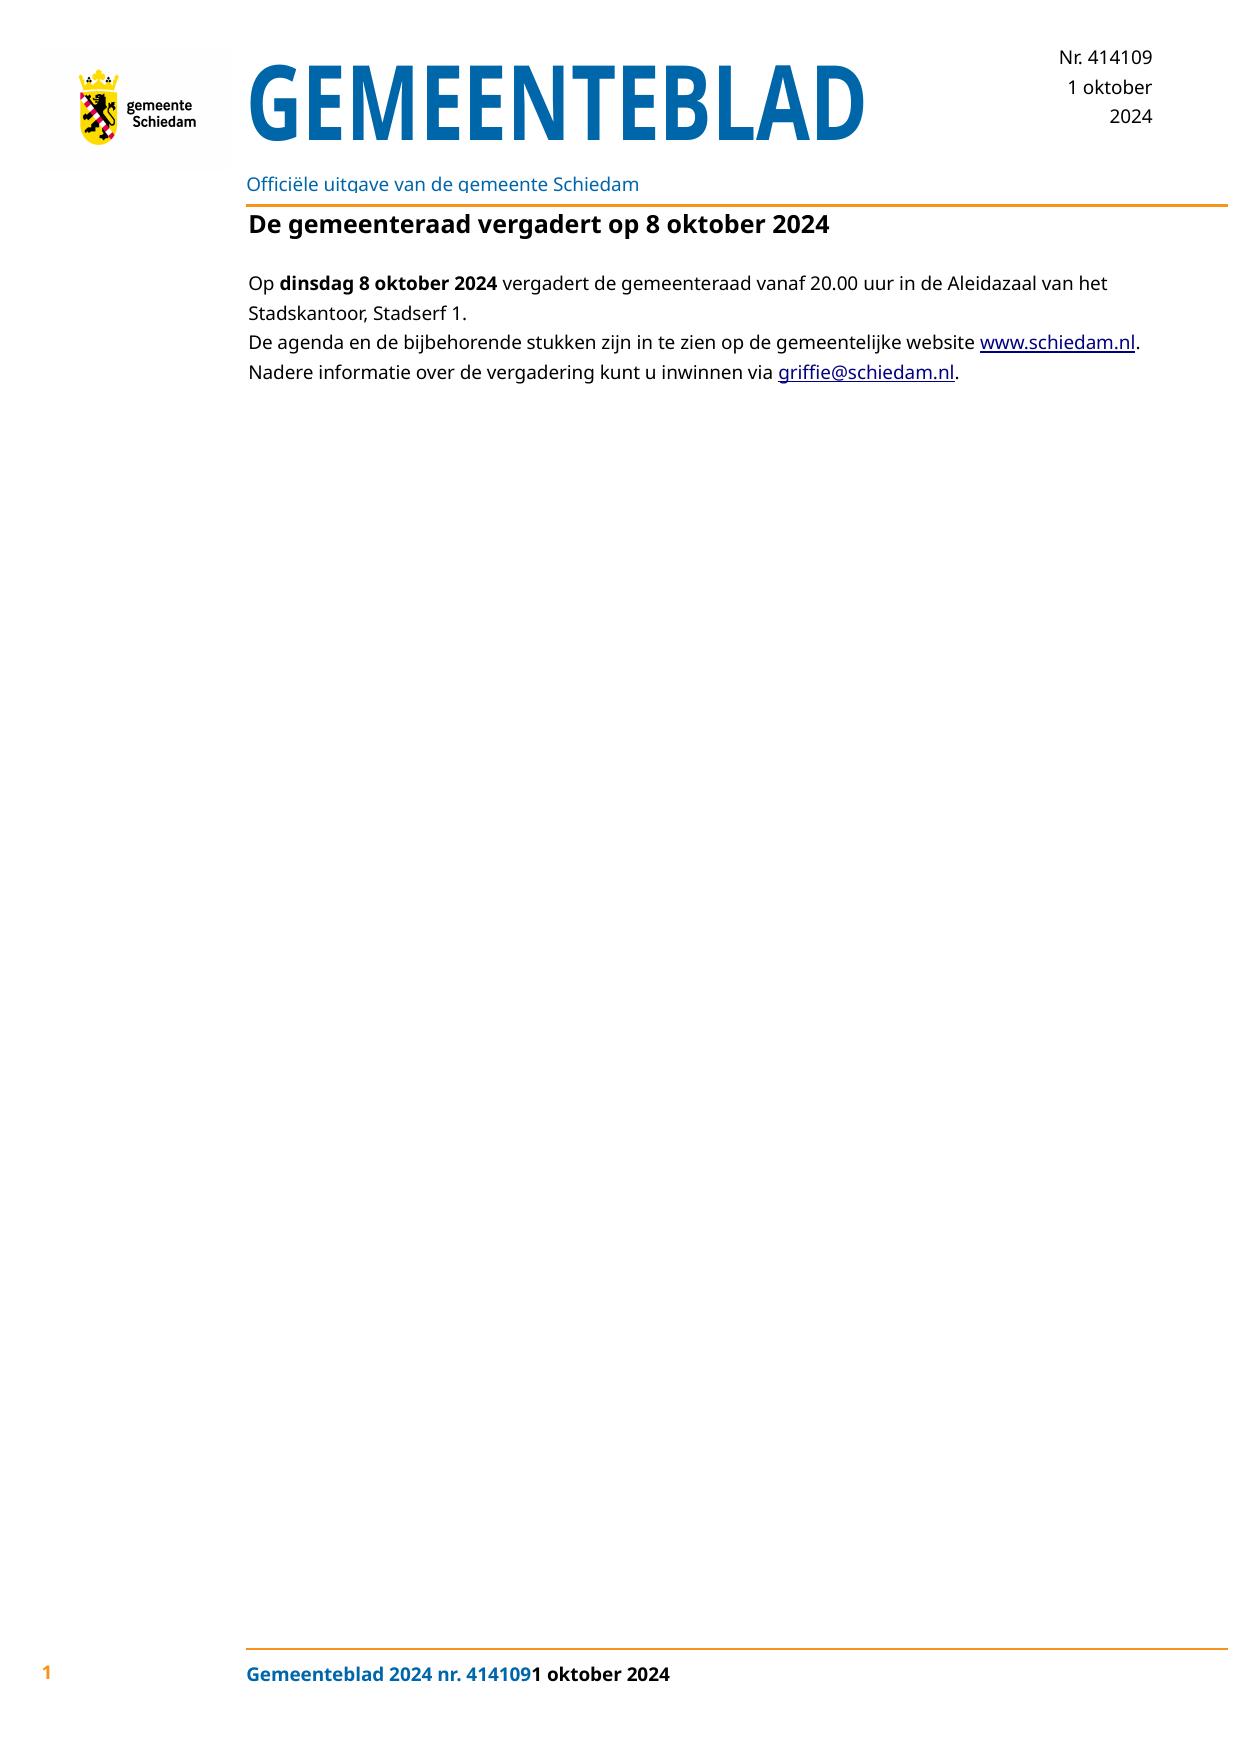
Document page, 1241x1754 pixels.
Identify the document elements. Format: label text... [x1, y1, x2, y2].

text De gemeenteraad vergadert op 8 oktober 2024 [248, 207, 1152, 241]
text Op dinsdag 8 oktober 2024 vergadert de gemeenteraad vanaf 20.00 uur in de Aleidazaal van het Stadskantoor, Stadserf 1. [248, 270, 1152, 326]
text Nadere informatie over de vergadering kunt u inwinnen via griffie@schiedam.nl. [248, 359, 1152, 385]
picture [41, 47, 231, 172]
text De agenda en de bijbehorende stukken zijn in te zien op de gemeentelijke website www.schiedam.nl. [248, 329, 1152, 355]
